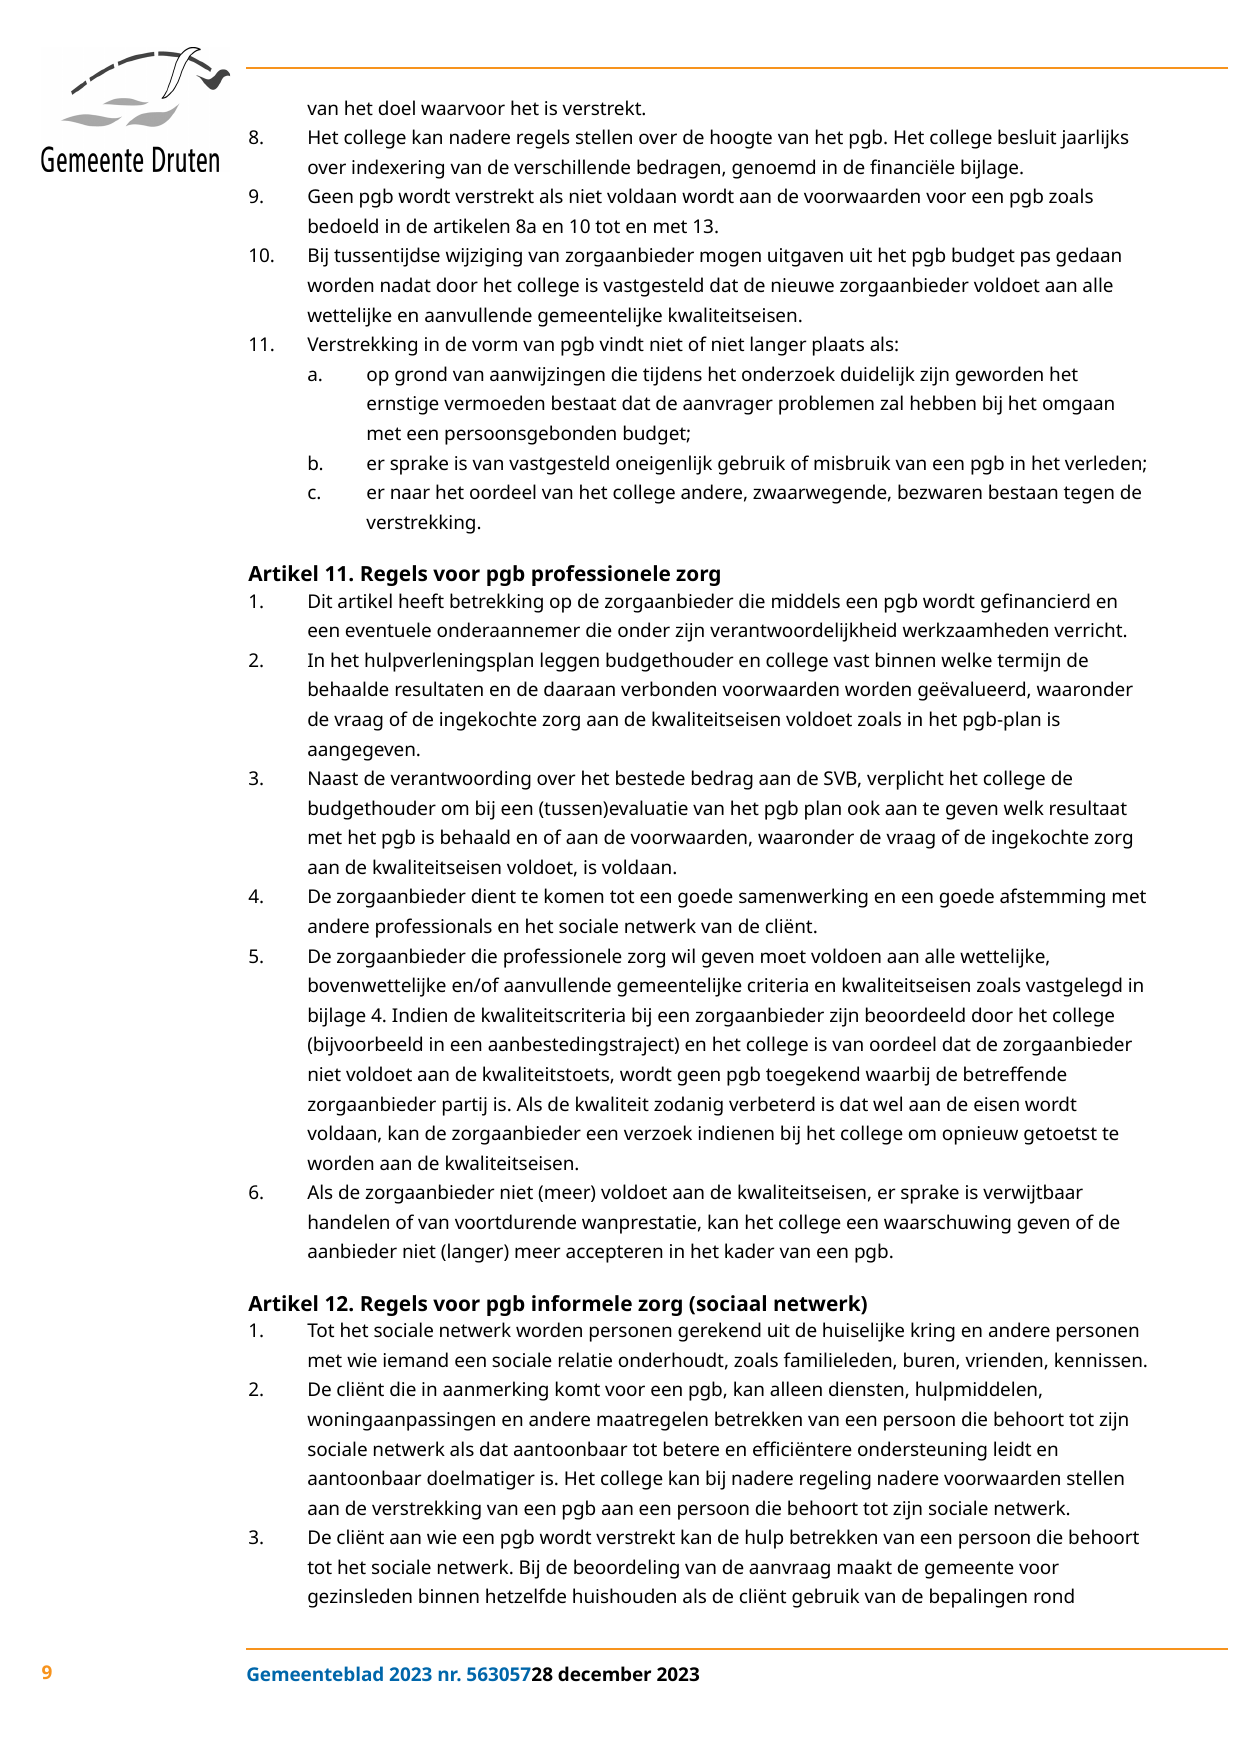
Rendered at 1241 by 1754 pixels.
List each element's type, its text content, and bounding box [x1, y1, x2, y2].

list er naar het oordeel van het college andere, zwaarwegende, bezwaren bestaan tegen de verstrekking. [307, 479, 1152, 535]
list Naast de verantwoording over het bestede bedrag aan de SVB, verplicht het college de budgethouder om bij een (tussen)evaluatie van het pgb plan ook aan te geven welk resultaat met het pgb is behaald en of aan de voorwaarden, waaronder de vraag of de ingekochte zorg aan de kwaliteitseisen voldoet, is voldaan. [248, 765, 1152, 880]
list Als de zorgaanbieder niet (meer) voldoet aan de kwaliteitseisen, er sprake is verwijtbaar handelen of van voortdurende wanprestatie, kan het college een waarschuwing geven of de aanbieder niet (langer) meer accepteren in het kader van een pgb. [248, 1179, 1152, 1264]
list Geen pgb wordt verstrekt als niet voldaan wordt aan de voorwaarden voor een pgb zoals bedoeld in de artikelen 8a en 10 tot en met 13. [248, 183, 1152, 239]
list De cliënt aan wie een pgb wordt verstrekt kan de hulp betrekken van een persoon die behoort tot het sociale netwerk. Bij de beoordeling van de aanvraag maakt de gemeente voor gezinsleden binnen hetzelfde huishouden als de cliënt gebruik van de bepalingen rond [248, 1524, 1152, 1609]
list Dit artikel heeft betrekking op de zorgaanbieder die middels een pgb wordt gefinancierd en een eventuele onderaannemer die onder zijn verantwoordelijkheid werkzaamheden verricht. [248, 588, 1152, 643]
list Bij tussentijdse wijziging van zorgaanbieder mogen uitgaven uit het pgb budget pas gedaan worden nadat door het college is vastgesteld dat de nieuwe zorgaanbieder voldoet aan alle wettelijke en aanvullende gemeentelijke kwaliteitseisen. [248, 243, 1152, 328]
list De zorgaanbieder dient te komen tot een goede samenwerking en een goede afstemming met andere professionals en het sociale netwerk van de cliënt. [248, 884, 1152, 939]
list De zorgaanbieder die professionele zorg wil geven moet voldoen aan alle wettelijke, bovenwettelijke en/of aanvullende gemeentelijke criteria en kwaliteitseisen zoals vastgelegd in bijlage 4. Indien de kwaliteitscriteria bij een zorgaanbieder zijn beoordeeld door het college (bijvoorbeeld in een aanbestedingstraject) en het college is van oordeel dat de zorgaanbieder niet voldoet aan de kwaliteitstoets, wordt geen pgb toegekend waarbij de betreffende zorgaanbieder partij is. Als de kwaliteit zodanig verbeterd is dat wel aan de eisen wordt voldaan, kan de zorgaanbieder een verzoek indienen bij het college om opnieuw getoetst te worden aan de kwaliteitseisen. [248, 943, 1152, 1176]
list Tot het sociale netwerk worden personen gerekend uit de huiselijke kring en andere personen met wie iemand een sociale relatie onderhoudt, zoals familieleden, buren, vrienden, kennissen. [248, 1317, 1152, 1373]
list op grond van aanwijzingen die tijdens het onderzoek duidelijk zijn geworden het ernstige vermoeden bestaat dat de aanvrager problemen zal hebben bij het omgaan met een persoonsgebonden budget; [307, 361, 1152, 446]
list Het college kan nadere regels stellen over de hoogte van het pgb. Het college besluit jaarlijks over indexering van de verschillende bedragen, genoemd in de financiële bijlage. [248, 124, 1152, 180]
list De cliënt die in aanmerking komt voor een pgb, kan alleen diensten, hulpmiddelen, woningaanpassingen en andere maatregelen betrekken van een persoon die behoort tot zijn sociale netwerk als dat aantoonbaar tot betere en efficiëntere ondersteuning leidt en aantoonbaar doelmatiger is. Het college kan bij nadere regeling nadere voorwaarden stellen aan de verstrekking van een pgb aan een persoon die behoort tot zijn sociale netwerk. [248, 1377, 1152, 1521]
list Verstrekking in de vorm van pgb vindt niet of niet langer plaats als: [248, 331, 1152, 357]
text Artikel 11. Regels voor pgb professionele zorg [248, 559, 1152, 588]
list er sprake is van vastgesteld oneigenlijk gebruik of misbruik van een pgb in het verleden; [307, 450, 1152, 476]
list In het hulpverleningsplan leggen budgethouder en college vast binnen welke termijn de behaalde resultaten en de daaraan verbonden voorwaarden worden geëvalueerd, waaronder de vraag of de ingekochte zorg aan de kwaliteitseisen voldoet zoals in het pgb-plan is aangegeven. [248, 647, 1152, 761]
text Artikel 12. Regels voor pgb informele zorg (sociaal netwerk) [248, 1289, 1152, 1317]
picture [41, 47, 231, 172]
list van het doel waarvoor het is verstrekt. [248, 95, 1152, 121]
